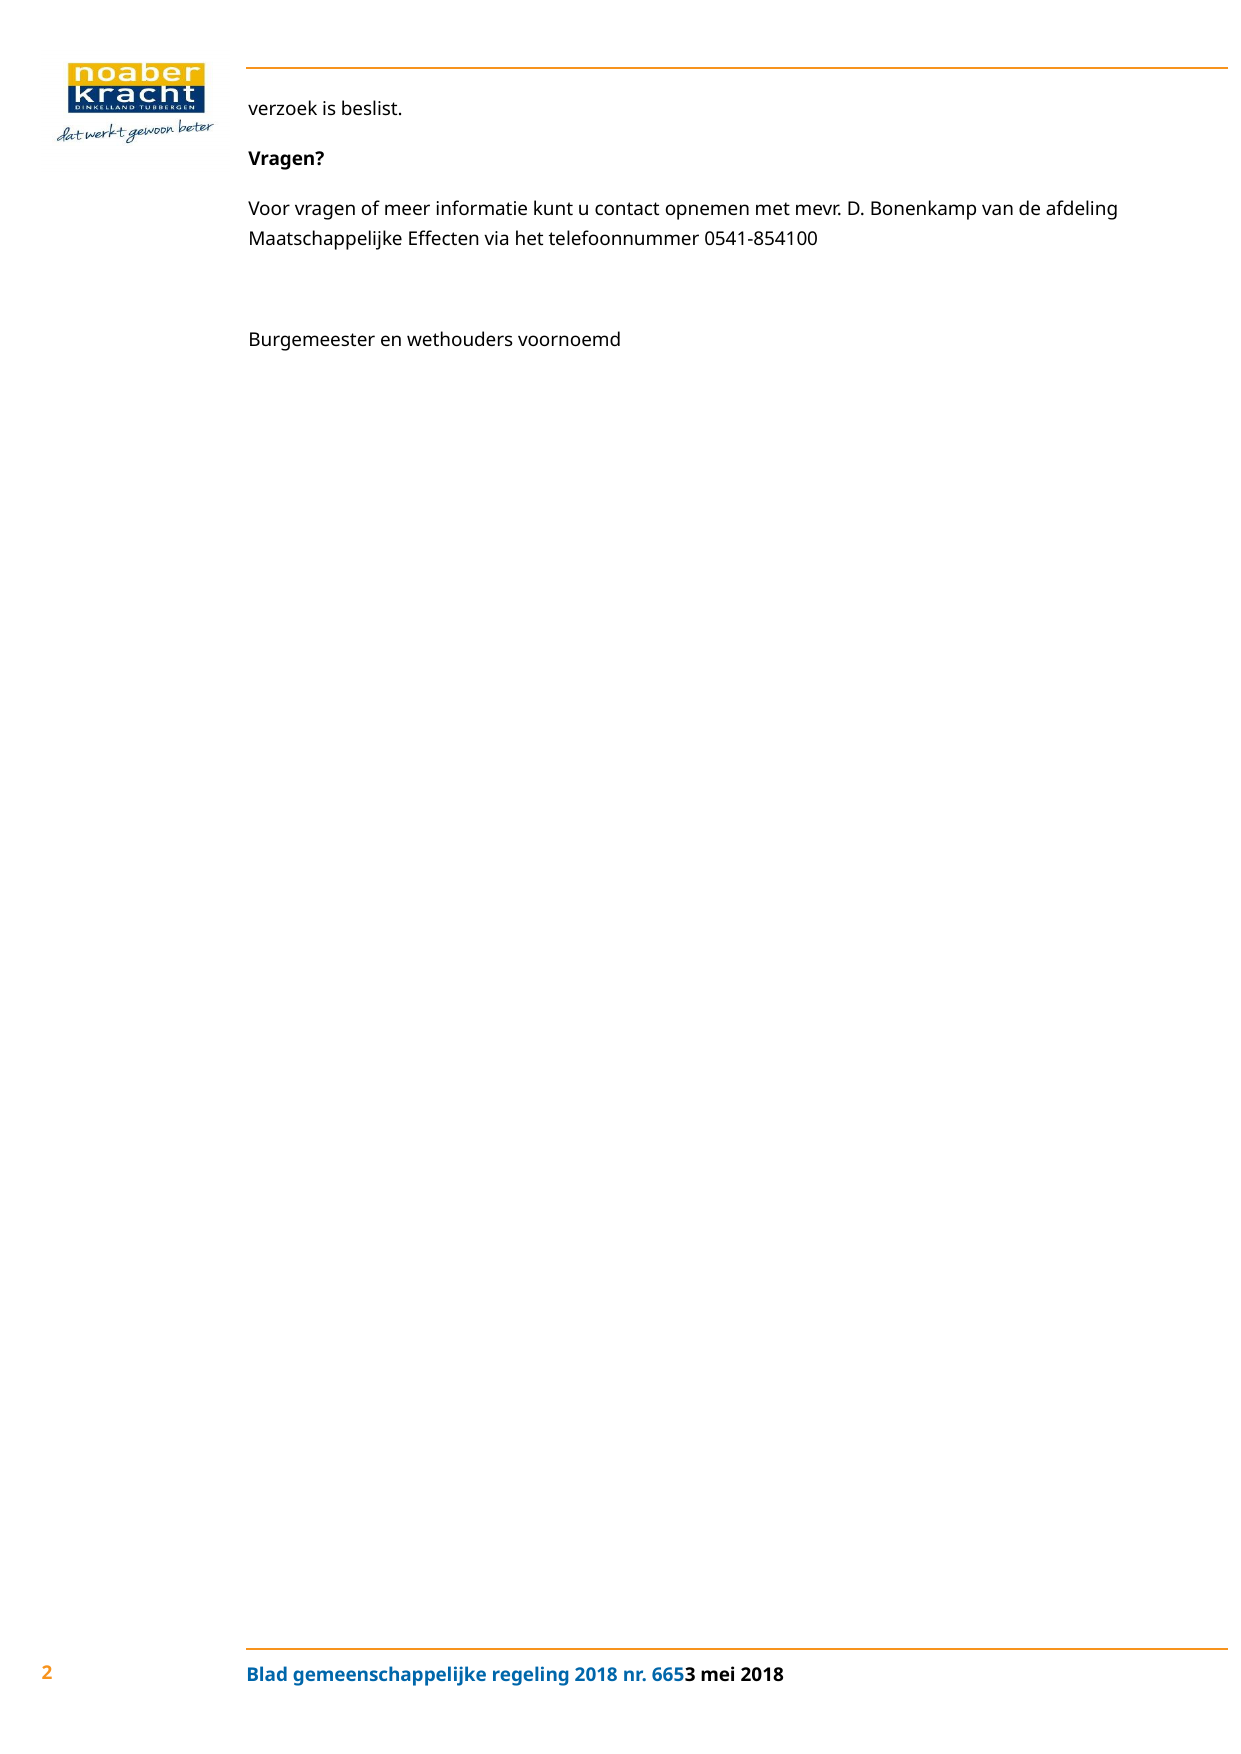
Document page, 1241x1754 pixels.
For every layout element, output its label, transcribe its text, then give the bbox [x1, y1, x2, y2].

text Voor vragen of meer informatie kunt u contact opnemen met mevr. D. Bonenkamp van de afdeling Maatschappelijke Effecten via het telefoonnummer 0541-854100 [248, 196, 1152, 251]
text Burgemeester en wethouders voornoemd [248, 326, 1152, 352]
text Vragen? [248, 145, 1152, 171]
picture [41, 47, 231, 172]
text verzoek is beslist. [248, 95, 1152, 121]
